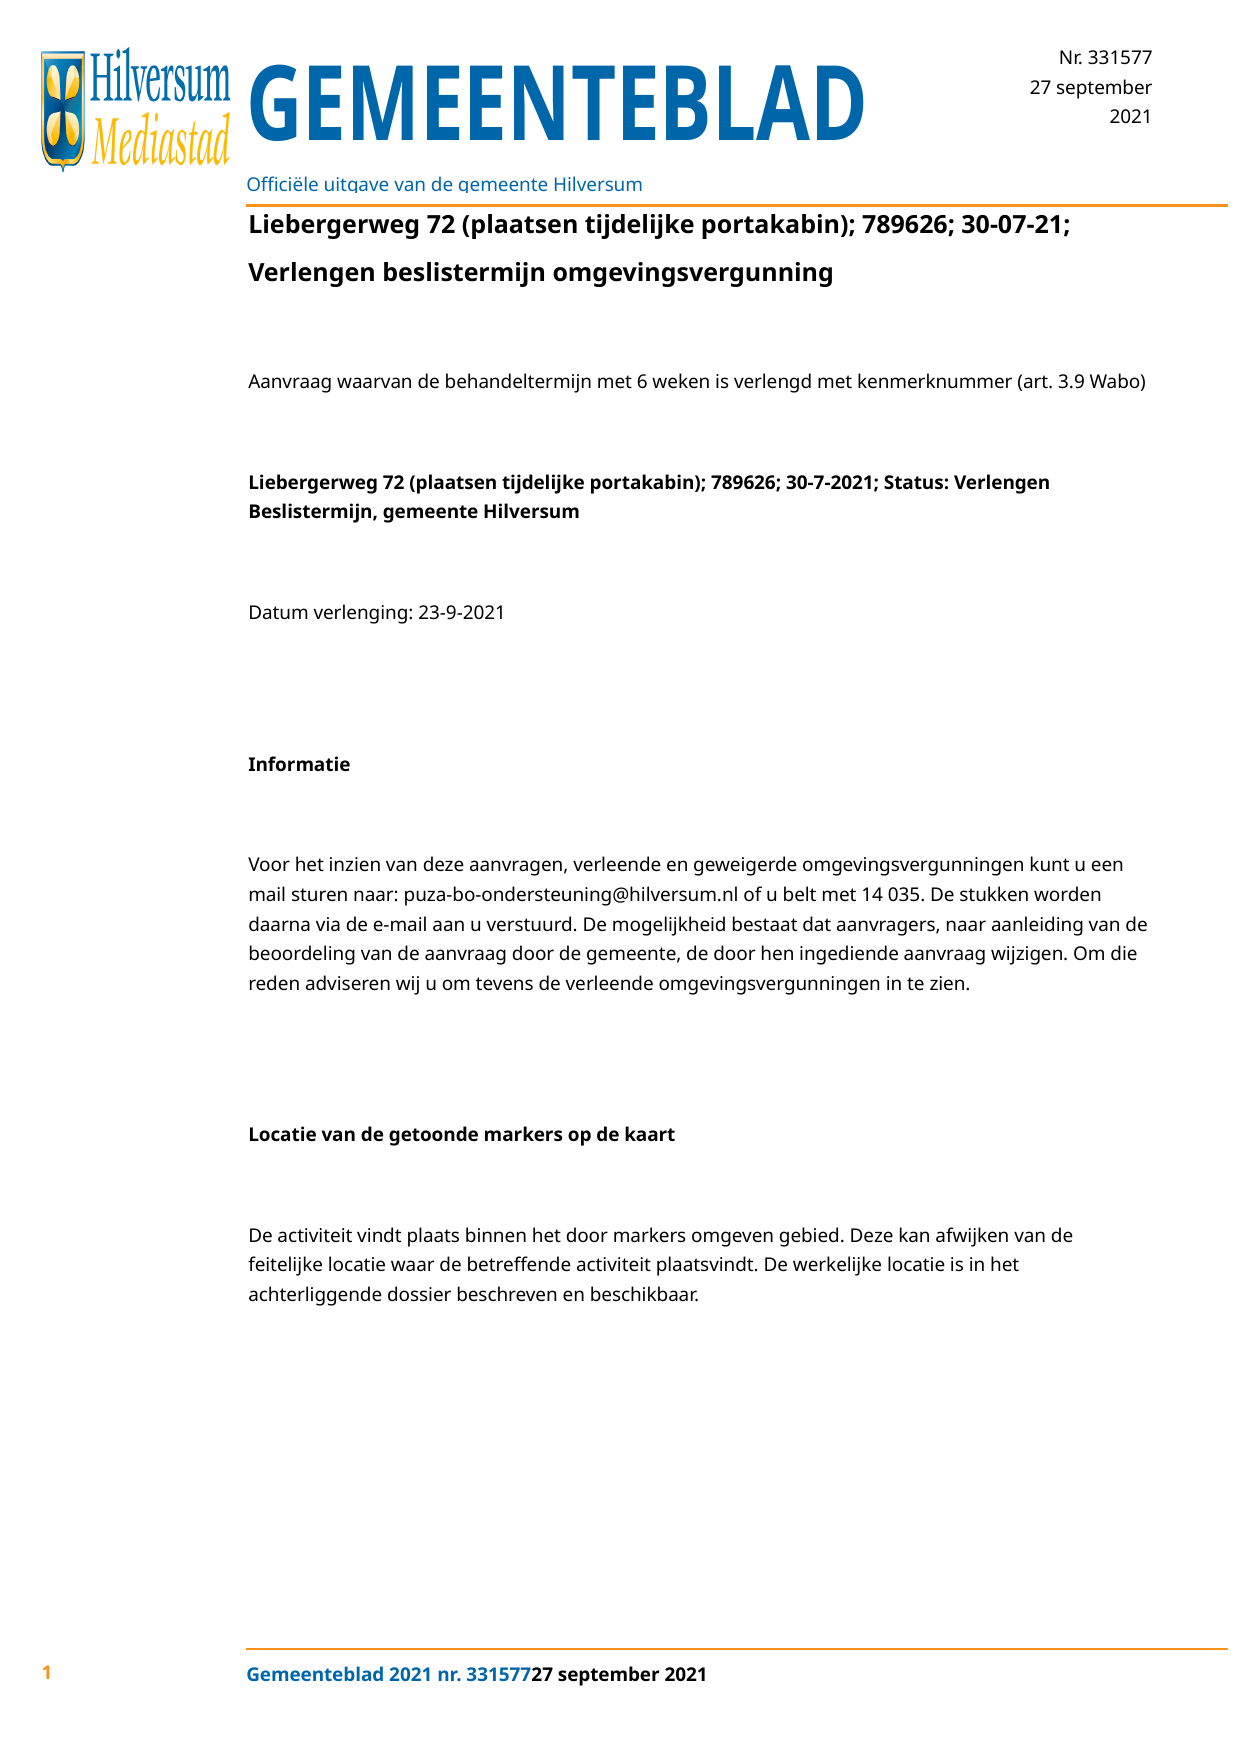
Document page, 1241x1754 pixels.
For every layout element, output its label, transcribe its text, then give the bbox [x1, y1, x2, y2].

text Voor het inzien van deze aanvragen, verleende en geweigerde omgevingsvergunningen kunt u een mail sturen naar: puza-bo-ondersteuning@hilversum.nl of u belt met 14 035. De stukken worden daarna via de e-mail aan u verstuurd. De mogelijkheid bestaat dat aanvragers, naar aanleiding van de beoordeling van de aanvraag door de gemeente, de door hen ingediende aanvraag wijzigen. Om die reden adviseren wij u om tevens de verleende omgevingsvergunningen in te zien. [248, 852, 1152, 996]
text Liebergerweg 72 (plaatsen tijdelijke portakabin); 789626; 30-7-2021; Status: Verlengen Beslistermijn, gemeente Hilversum [248, 469, 1152, 524]
text Datum verlenging: 23-9-2021 [248, 599, 1152, 625]
text Liebergerweg 72 (plaatsen tijdelijke portakabin); 789626; 30-07-21; Verlengen beslistermijn omgevingsvergunning [248, 207, 1152, 288]
text Informatie [248, 751, 1152, 777]
text De activiteit vindt plaats binnen het door markers omgeven gebied. Deze kan afwijken van de feitelijke locatie waar de betreffende activiteit plaatsvindt. De werkelijke locatie is in het achterliggende dossier beschreven en beschikbaar. [248, 1222, 1152, 1307]
text Locatie van de getoonde markers op de kaart [248, 1121, 1152, 1147]
picture [41, 47, 231, 172]
text Aanvraag waarvan de behandeltermijn met 6 weken is verlengd met kenmerknummer (art. 3.9 Wabo) [248, 368, 1152, 394]
